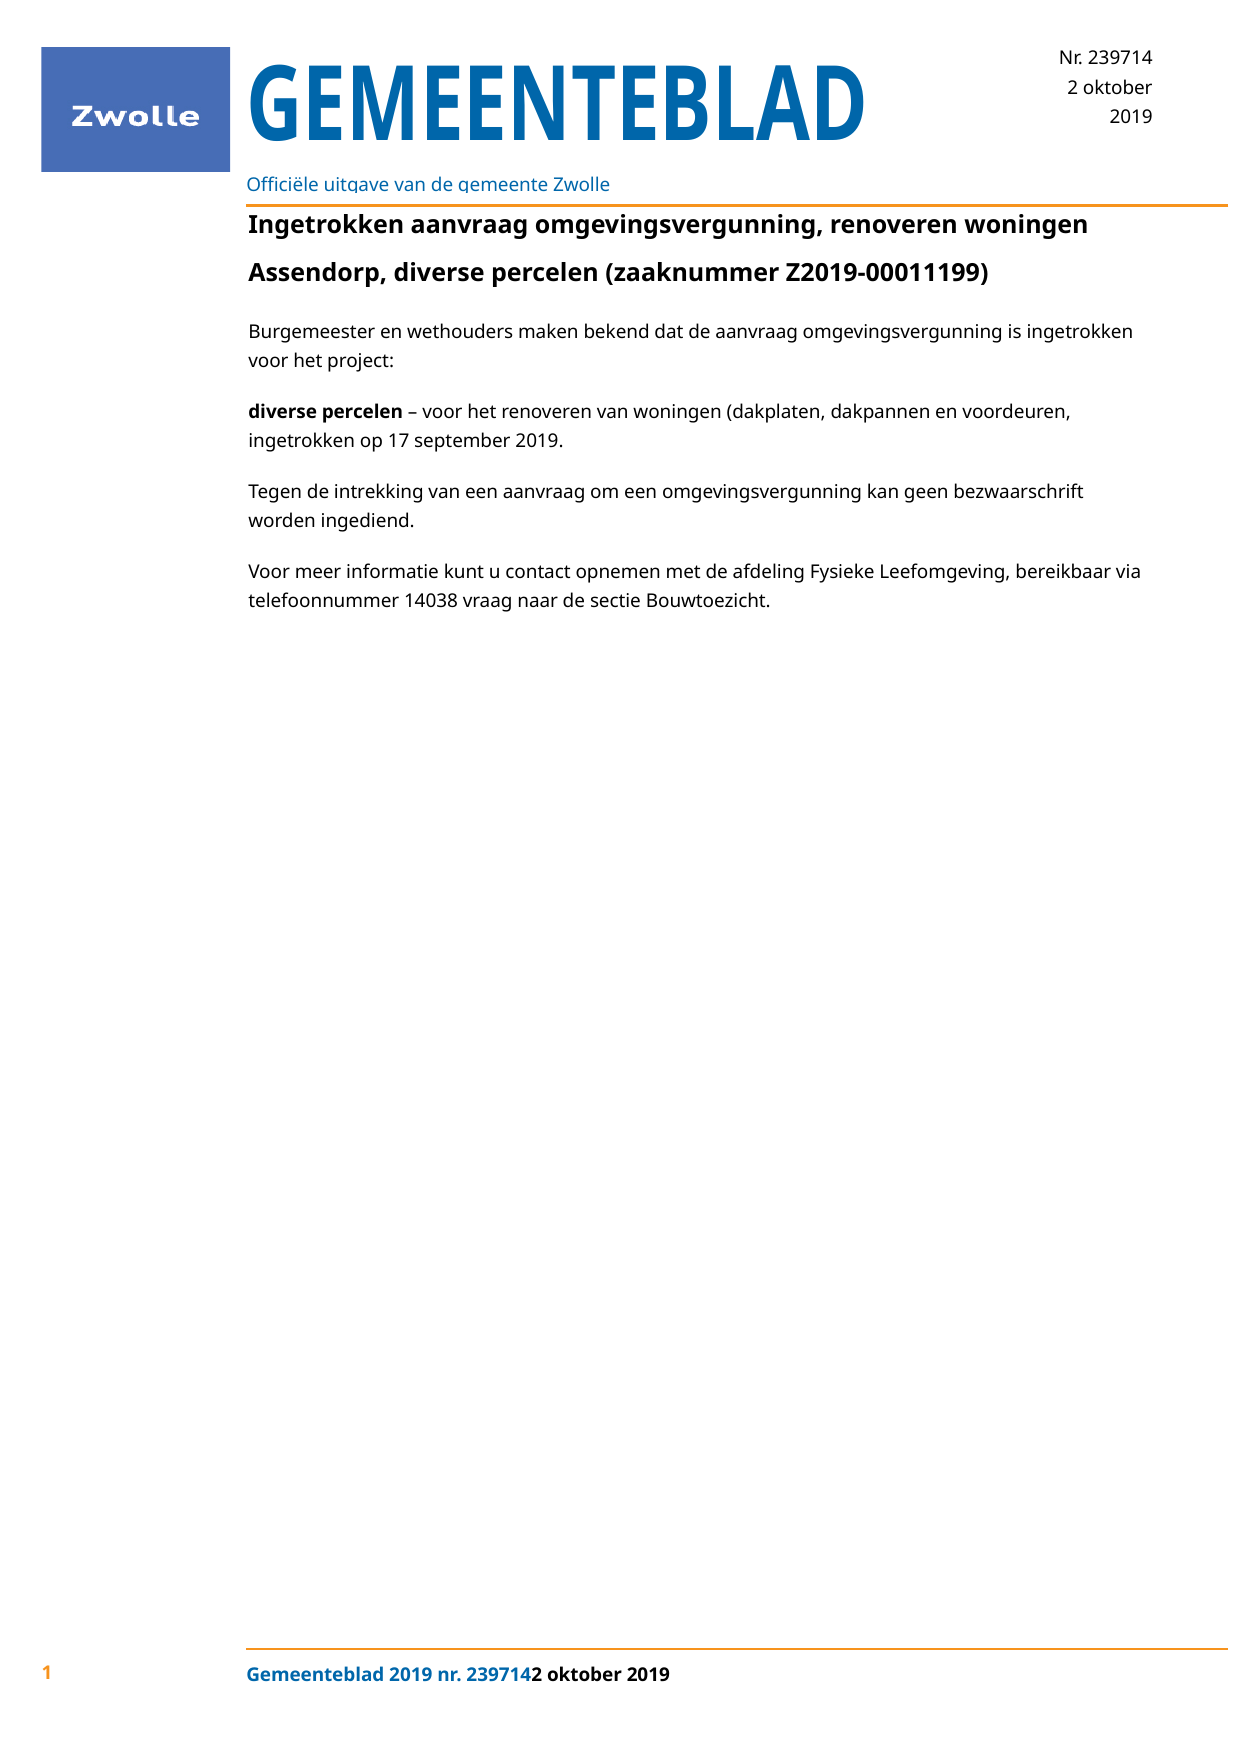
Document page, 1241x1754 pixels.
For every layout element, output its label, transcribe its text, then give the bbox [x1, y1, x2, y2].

text Burgemeester en wethouders maken bekend dat de aanvraag omgevingsvergunning is ingetrokken voor het project: [248, 318, 1152, 373]
text Ingetrokken aanvraag omgevingsvergunning, renoveren woningen Assendorp, diverse percelen (zaaknummer Z2019-00011199) [248, 207, 1152, 288]
text diverse percelen – voor het renoveren van woningen (dakplaten, dakpannen en voordeuren, ingetrokken op 17 september 2019. [248, 398, 1152, 453]
text Tegen de intrekking van een aanvraag om een omgevingsvergunning kan geen bezwaarschrift worden ingediend. [248, 478, 1152, 533]
text Voor meer informatie kunt u contact opnemen met de afdeling Fysieke Leefomgeving, bereikbaar via telefoonnummer 14038 vraag naar de sectie Bouwtoezicht. [248, 558, 1152, 613]
picture [41, 47, 231, 172]
